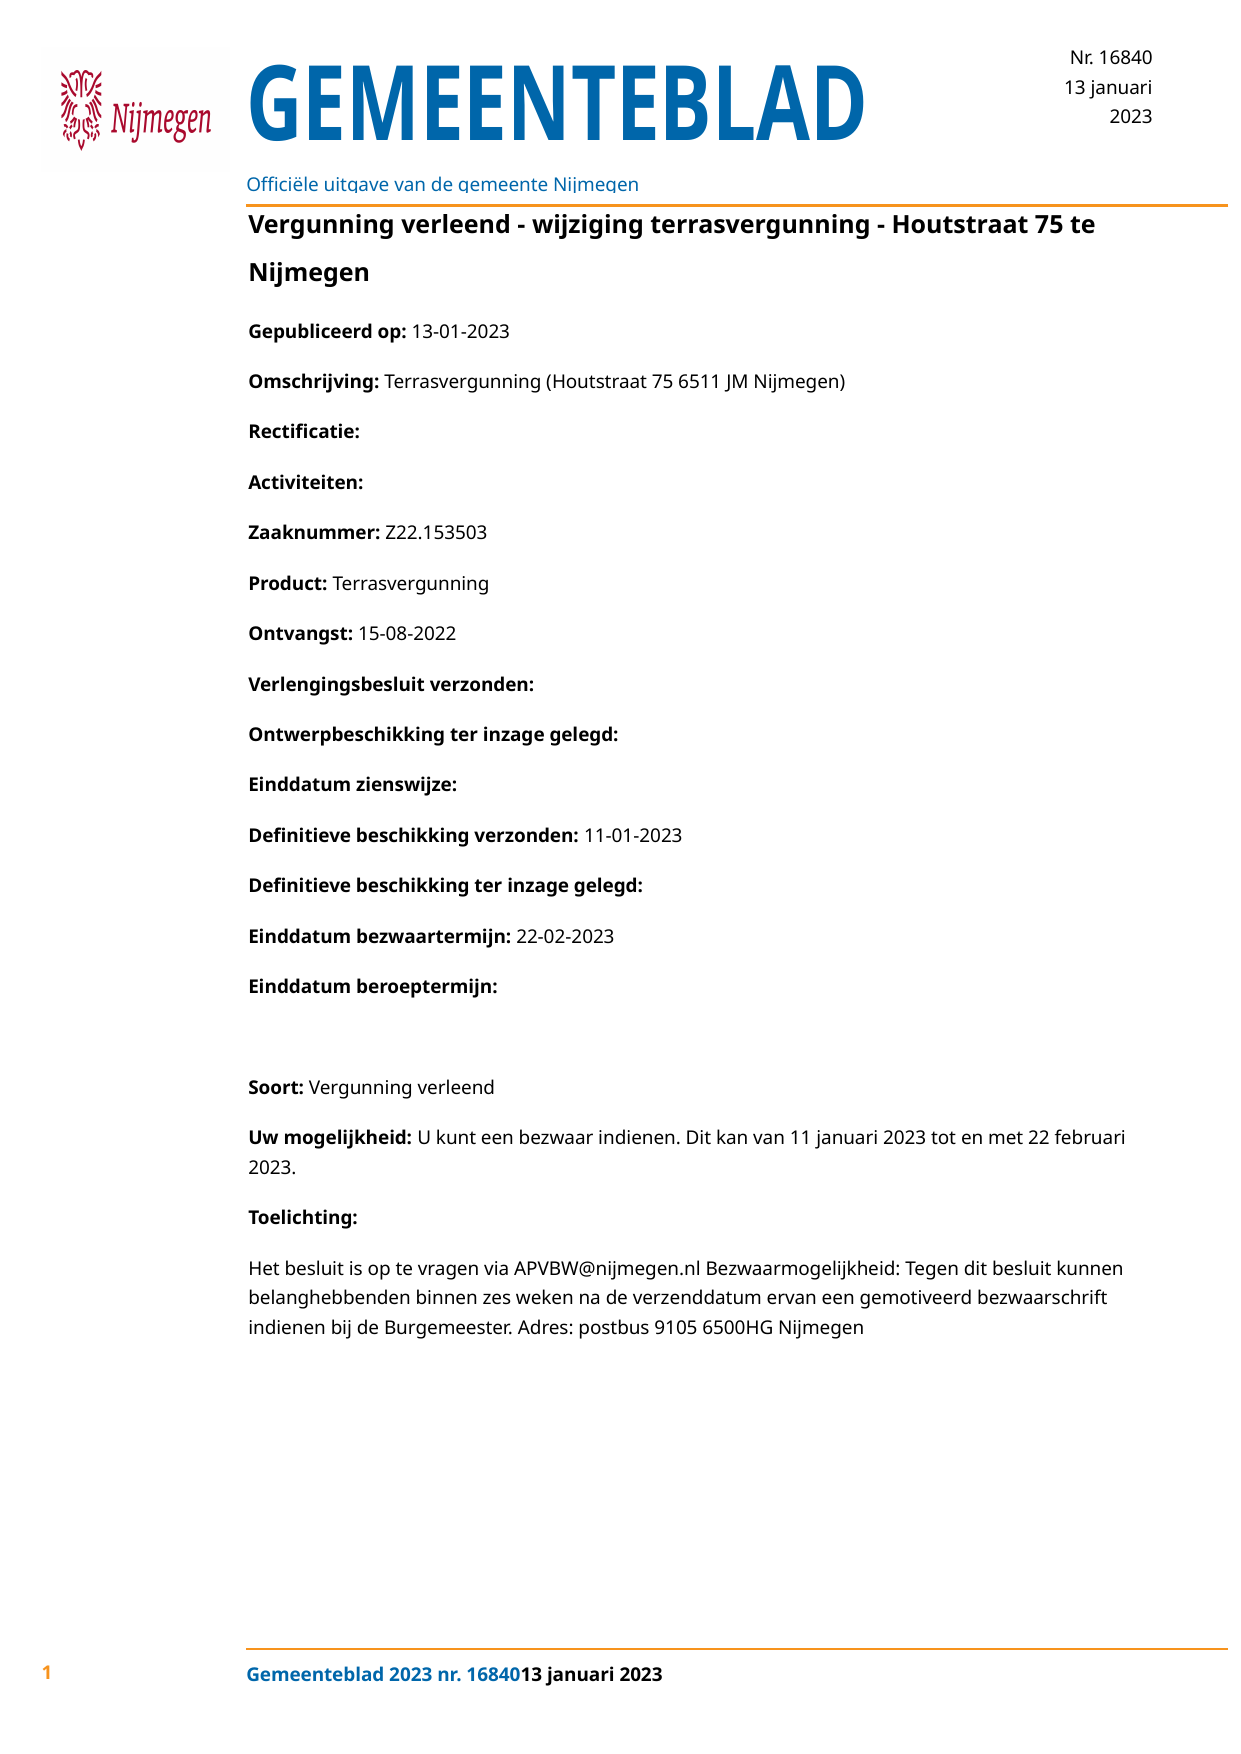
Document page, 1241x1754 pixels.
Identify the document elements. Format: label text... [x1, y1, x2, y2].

text Soort: Vergunning verleend [248, 1074, 1152, 1100]
text Product: Terrasvergunning [248, 570, 1152, 596]
text Einddatum bezwaartermijn: 22-02-2023 [248, 923, 1152, 949]
text Toelichting: [248, 1204, 1152, 1230]
text Vergunning verleend - wijziging terrasvergunning - Houtstraat 75 te Nijmegen [248, 207, 1152, 288]
text Verlengingsbesluit verzonden: [248, 671, 1152, 697]
text Gepubliceerd op: 13-01-2023 [248, 318, 1152, 344]
text Zaaknummer: Z22.153503 [248, 519, 1152, 545]
text Activiteiten: [248, 469, 1152, 495]
text Einddatum zienswijze: [248, 772, 1152, 797]
text Rectificatie: [248, 419, 1152, 444]
text Einddatum beroeptermijn: [248, 973, 1152, 999]
text Omschrijving: Terrasvergunning (Houtstraat 75 6511 JM Nijmegen) [248, 368, 1152, 394]
text Ontwerpbeschikking ter inzage gelegd: [248, 721, 1152, 747]
text Definitieve beschikking verzonden: 11-01-2023 [248, 822, 1152, 848]
text Definitieve beschikking ter inzage gelegd: [248, 872, 1152, 898]
text Het besluit is op te vragen via APVBW@nijmegen.nl Bezwaarmogelijkheid: Tegen dit besluit kunnen belanghebbenden binnen zes weken na de verzenddatum ervan een gemotiveerd bezwaarschrift indienen bij de Burgemeester. Adres: postbus 9105 6500HG Nijmegen [248, 1255, 1152, 1340]
text Ontvangst: 15-08-2022 [248, 620, 1152, 646]
text Uw mogelijkheid: U kunt een bezwaar indienen. Dit kan van 11 januari 2023 tot en met 22 februari 2023. [248, 1124, 1152, 1180]
picture [41, 47, 231, 172]
